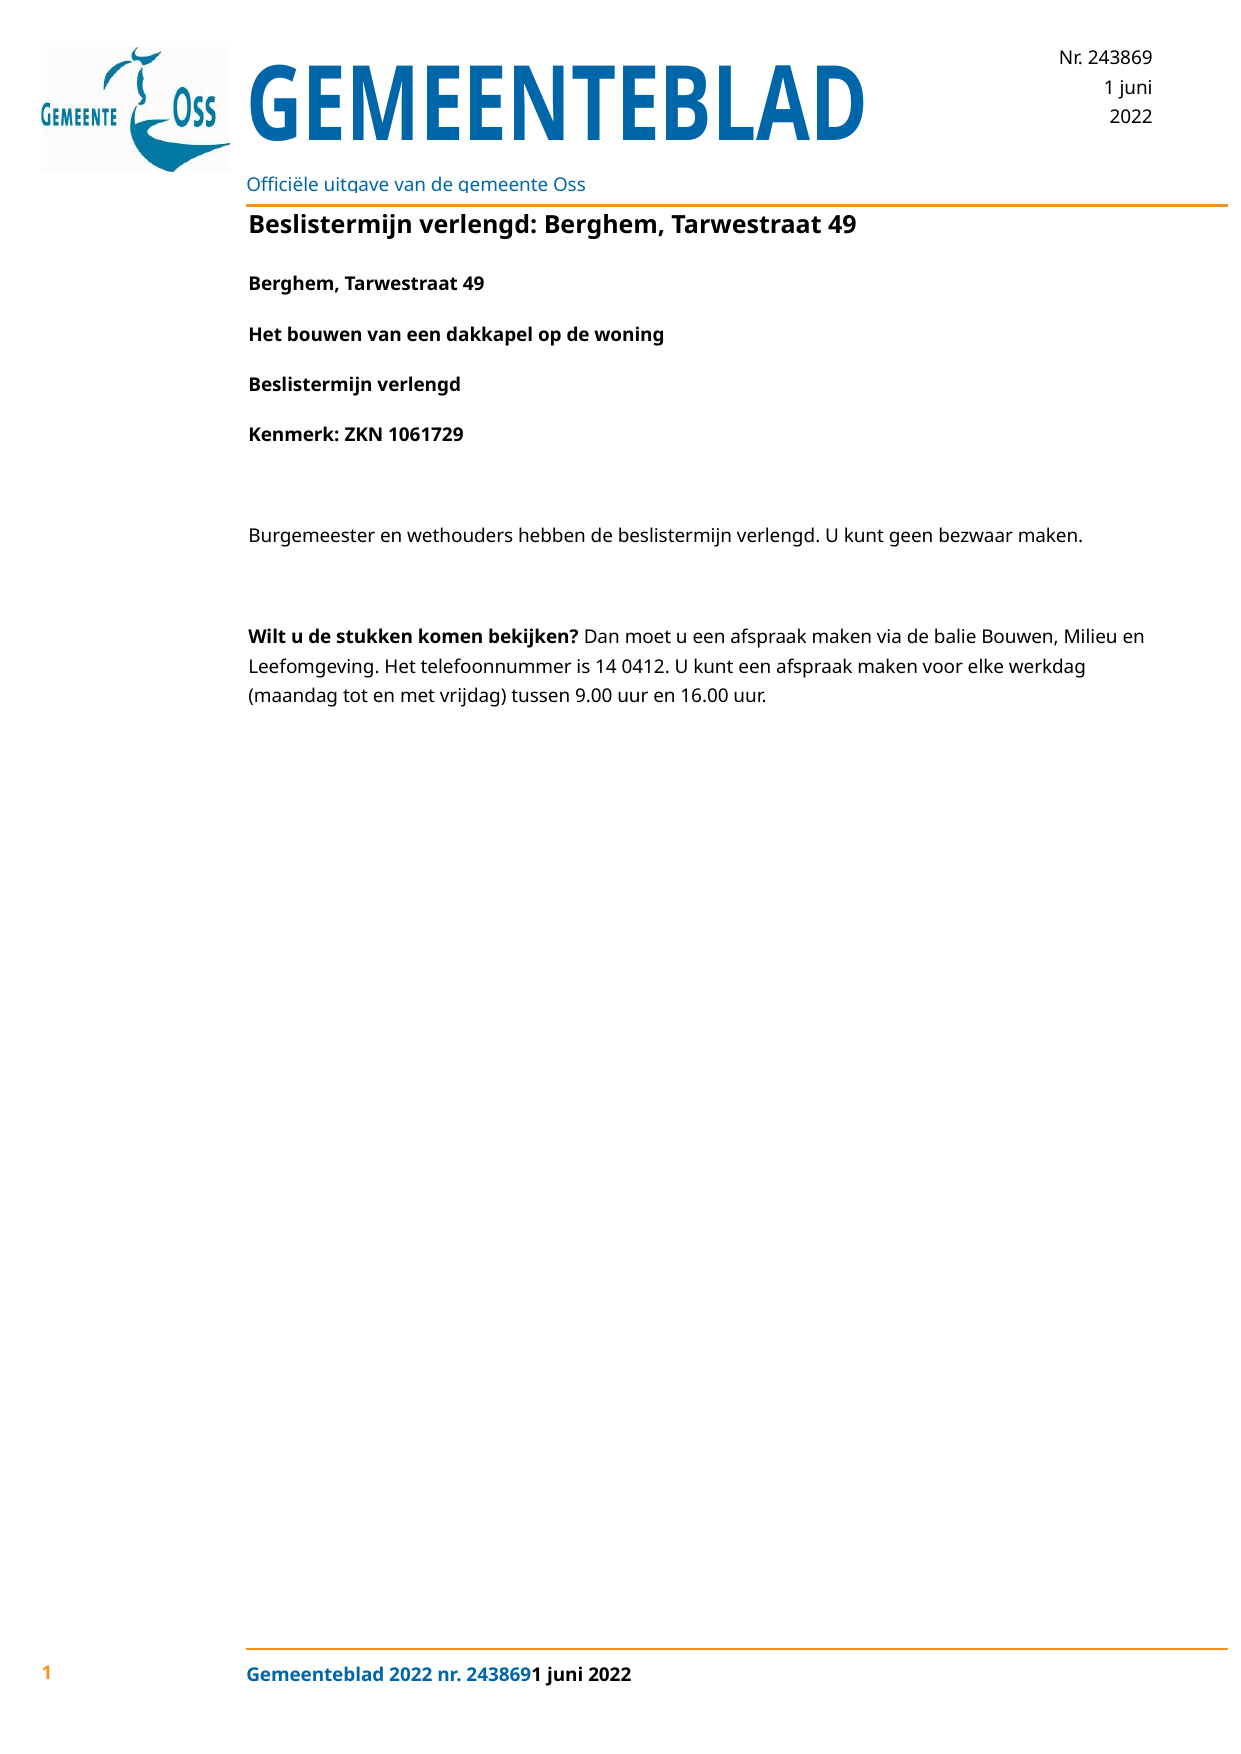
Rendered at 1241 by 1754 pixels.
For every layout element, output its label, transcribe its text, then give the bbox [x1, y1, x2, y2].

text Beslistermijn verlengd [248, 371, 1152, 397]
text Berghem, Tarwestraat 49 [248, 270, 1152, 296]
text Beslistermijn verlengd: Berghem, Tarwestraat 49 [248, 207, 1152, 241]
picture [41, 47, 231, 172]
text Wilt u de stukken komen bekijken? Dan moet u een afspraak maken via de balie Bouwen, Milieu en Leefomgeving. Het telefoonnummer is 14 0412. U kunt een afspraak maken voor elke werkdag (maandag tot en met vrijdag) tussen 9.00 uur en 16.00 uur. [248, 623, 1152, 708]
text Burgemeester en wethouders hebben de beslistermijn verlengd. U kunt geen bezwaar maken. [248, 522, 1152, 548]
text Het bouwen van een dakkapel op de woning [248, 321, 1152, 346]
text Kenmerk: ZKN 1061729 [248, 422, 1152, 447]
